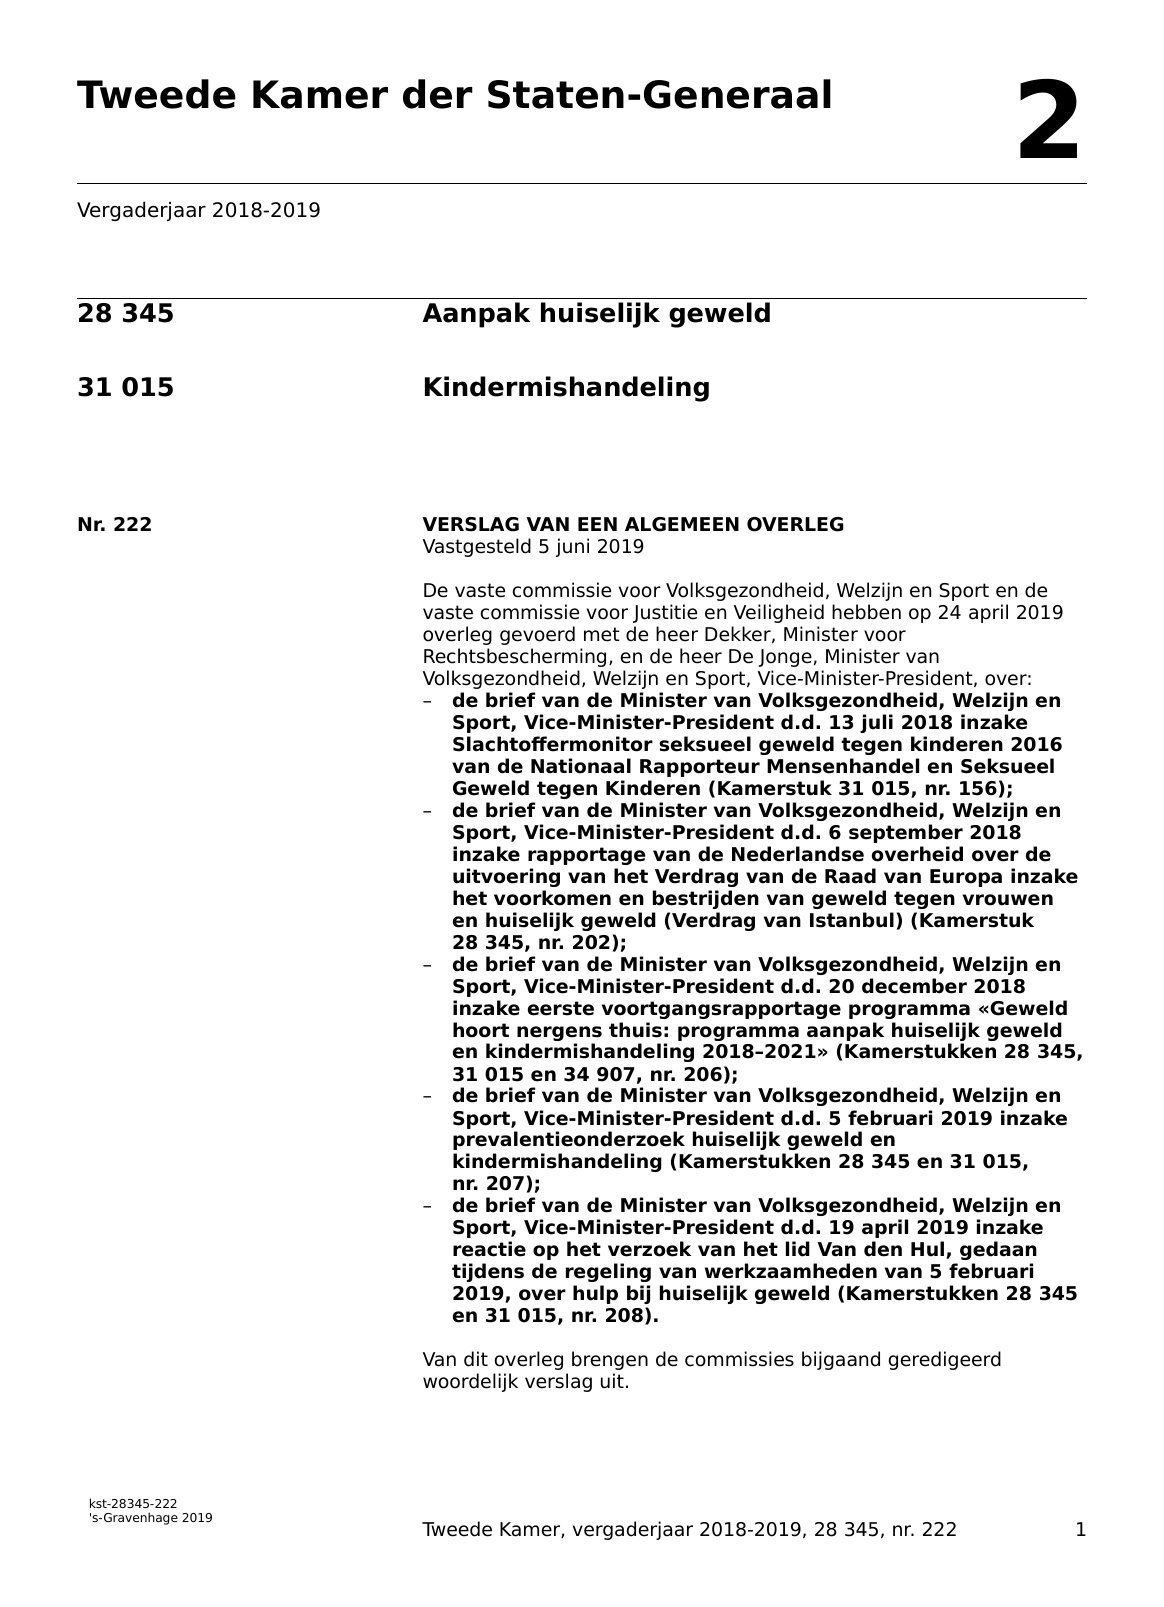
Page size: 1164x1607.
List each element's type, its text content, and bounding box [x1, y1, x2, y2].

text – de brief van de Minister van Volksgezondheid, Welzijn en Sport, Vice-Minister-President d.d. 19 april 2019 inzake reactie op het verzoek van het lid Van den Hul, gedaan tijdens de regeling van werkzaamheden van 5 februari 2019, over hulp bij huiselijk geweld (Kamerstukken 28 345 en 31 015, nr. 208). [422, 1195, 1087, 1327]
subtitle 28 345 Aanpak huiselijk geweld [77, 299, 1087, 329]
table_header Tweede Kamer der Staten-Generaal [77, 59, 886, 183]
text – de brief van de Minister van Volksgezondheid, Welzijn en Sport, Vice-Minister-President d.d. 6 september 2018 inzake rapportage van de Nederlandse overheid over de uitvoering van het Verdrag van de Raad van Europa inzake het voorkomen en bestrijden van geweld tegen vrouwen en huiselijk geweld (Verdrag van Istanbul) (Kamerstuk 28 345, nr. 202); [422, 800, 1087, 953]
table_header 2 [886, 59, 1087, 183]
text Van dit overleg brengen de commissies bijgaand geredigeerd woordelijk verslag uit. [422, 1349, 1087, 1393]
text – de brief van de Minister van Volksgezondheid, Welzijn en Sport, Vice-Minister-President d.d. 5 februari 2019 inzake prevalentieonderzoek huiselijk geweld en kindermishandeling (Kamerstukken 28 345 en 31 015, nr. 207); [422, 1085, 1087, 1195]
table_cell Vergaderjaar 2018-2019 [77, 184, 1087, 298]
text – de brief van de Minister van Volksgezondheid, Welzijn en Sport, Vice-Minister-President d.d. 13 juli 2018 inzake Slachtoffermonitor seksueel geweld tegen kinderen 2016 van de Nationaal Rapporteur Mensenhandel en Seksueel Geweld tegen Kinderen (Kamerstuk 31 015, nr. 156); [422, 690, 1087, 800]
text kst-28345-222 [88, 1497, 323, 1511]
subtitle Nr. 222 VERSLAG VAN EEN ALGEMEEN OVERLEG [77, 514, 1087, 536]
text De vaste commissie voor Volksgezondheid, Welzijn en Sport en de vaste commissie voor Justitie en Veiligheid hebben op 24 april 2019 overleg gevoerd met de heer Dekker, Minister voor Rechtsbescherming, en de heer De Jonge, Minister van Volksgezondheid, Welzijn en Sport, Vice-Minister-President, over: [422, 580, 1087, 690]
text 's-Gravenhage 2019 [88, 1511, 323, 1525]
text – de brief van de Minister van Volksgezondheid, Welzijn en Sport, Vice-Minister-President d.d. 20 december 2018 inzake eerste voortgangsrapportage programma «Geweld hoort nergens thuis: programma aanpak huiselijk geweld en kindermishandeling 2018–2021» (Kamerstukken 28 345, 31 015 en 34 907, nr. 206); [422, 953, 1087, 1085]
text Vastgesteld 5 juni 2019 [422, 536, 1087, 558]
subtitle 31 015 Kindermishandeling [77, 373, 1087, 403]
